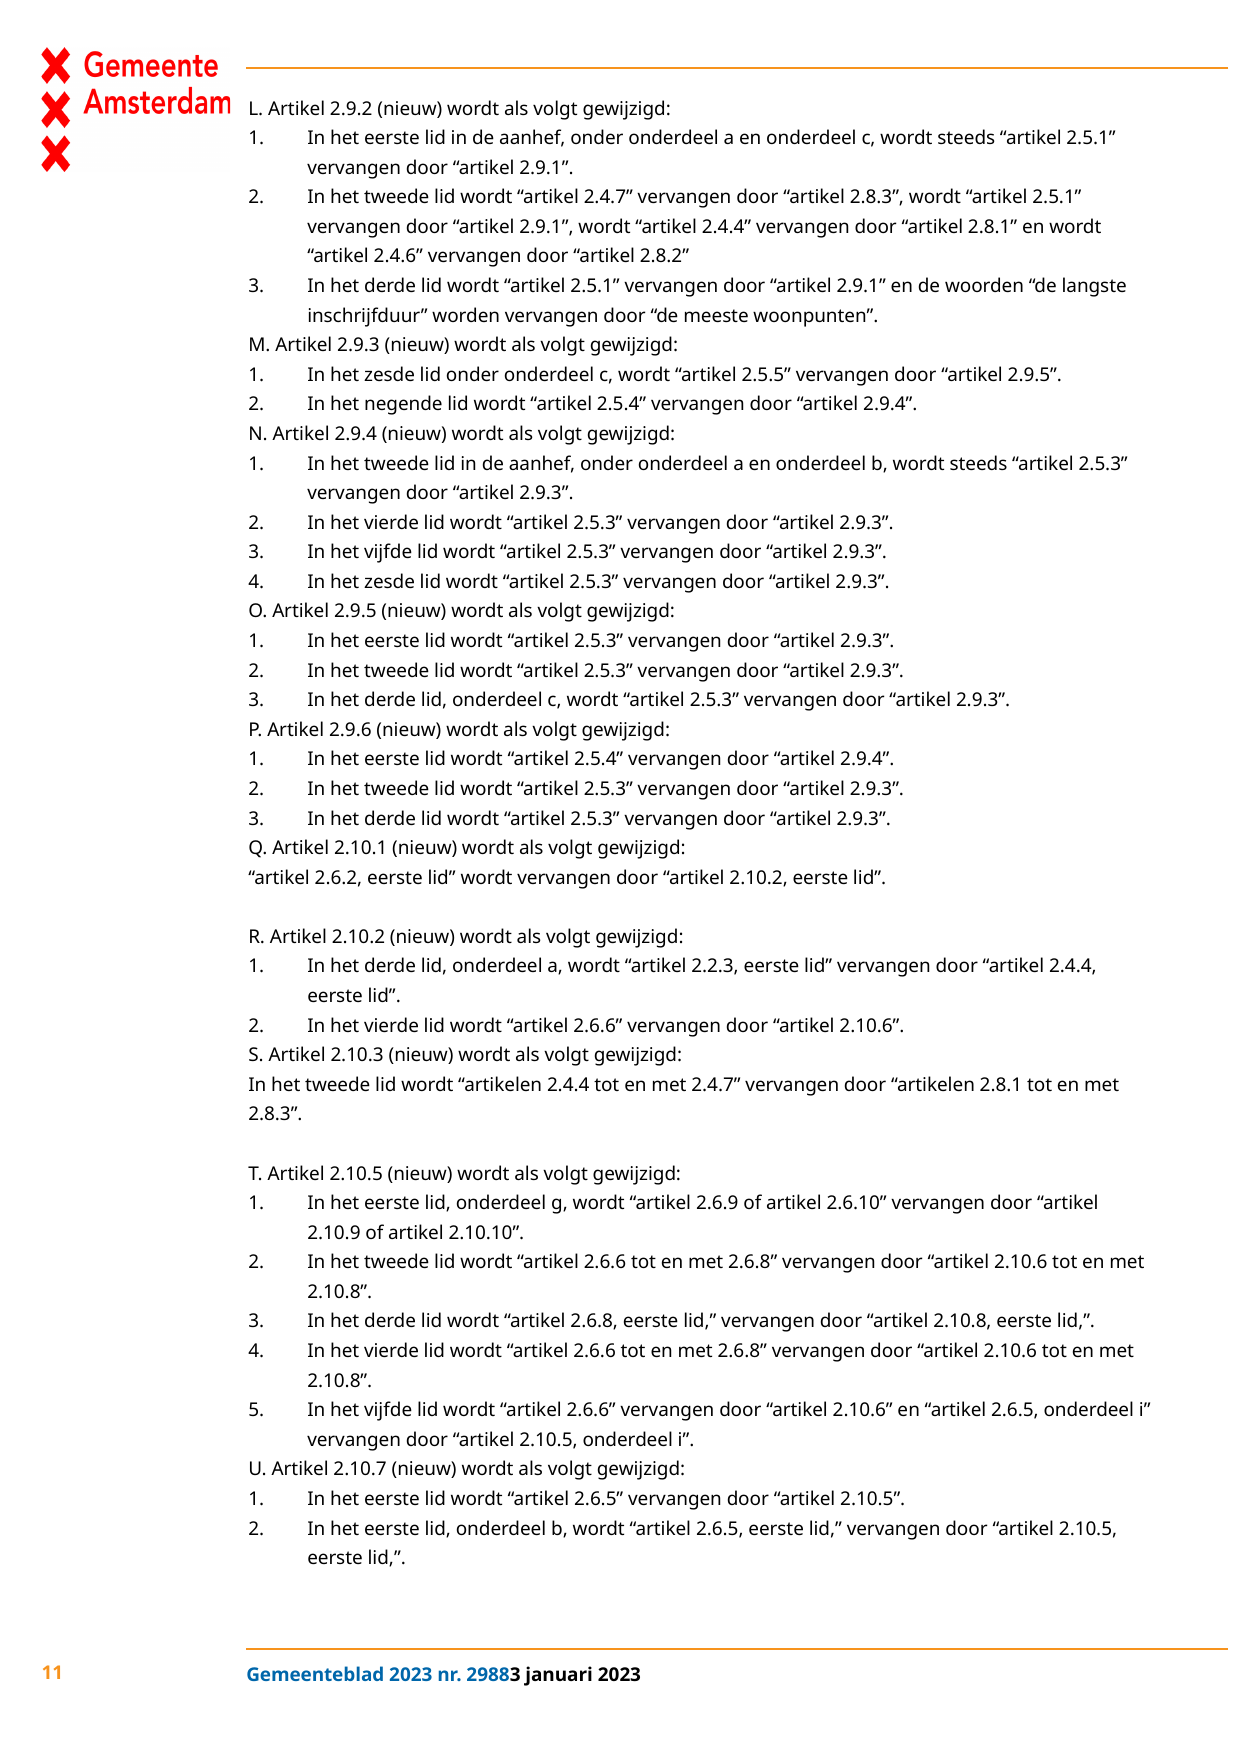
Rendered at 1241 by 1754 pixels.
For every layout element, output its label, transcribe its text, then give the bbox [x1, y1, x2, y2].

list In het vijfde lid wordt “artikel 2.6.6” vervangen door “artikel 2.10.6” en “artikel 2.6.5, onderdeel i” vervangen door “artikel 2.10.5, onderdeel i”. [248, 1396, 1152, 1452]
text P. Artikel 2.9.6 (nieuw) wordt als volgt gewijzigd: [248, 716, 1152, 742]
list In het vijfde lid wordt “artikel 2.5.3” vervangen door “artikel 2.9.3”. [248, 538, 1152, 564]
text M. Artikel 2.9.3 (nieuw) wordt als volgt gewijzigd: [248, 331, 1152, 357]
text N. Artikel 2.9.4 (nieuw) wordt als volgt gewijzigd: [248, 420, 1152, 446]
text T. Artikel 2.10.5 (nieuw) wordt als volgt gewijzigd: [248, 1160, 1152, 1186]
text In het tweede lid wordt “artikelen 2.4.4 tot en met 2.4.7” vervangen door “artikelen 2.8.1 tot en met 2.8.3”. [248, 1071, 1152, 1126]
text R. Artikel 2.10.2 (nieuw) wordt als volgt gewijzigd: [248, 923, 1152, 949]
list In het eerste lid in de aanhef, onder onderdeel a en onderdeel c, wordt steeds “artikel 2.5.1” vervangen door “artikel 2.9.1”. [248, 124, 1152, 180]
list In het derde lid, onderdeel c, wordt “artikel 2.5.3” vervangen door “artikel 2.9.3”. [248, 686, 1152, 712]
list In het vierde lid wordt “artikel 2.6.6” vervangen door “artikel 2.10.6”. [248, 1012, 1152, 1038]
list In het eerste lid wordt “artikel 2.6.5” vervangen door “artikel 2.10.5”. [248, 1485, 1152, 1511]
list In het zesde lid wordt “artikel 2.5.3” vervangen door “artikel 2.9.3”. [248, 568, 1152, 594]
list In het tweede lid wordt “artikel 2.4.7” vervangen door “artikel 2.8.3”, wordt “artikel 2.5.1” vervangen door “artikel 2.9.1”, wordt “artikel 2.4.4” vervangen door “artikel 2.8.1” en wordt “artikel 2.4.6” vervangen door “artikel 2.8.2” [248, 183, 1152, 268]
list In het zesde lid onder onderdeel c, wordt “artikel 2.5.5” vervangen door “artikel 2.9.5”. [248, 361, 1152, 387]
list In het negende lid wordt “artikel 2.5.4” vervangen door “artikel 2.9.4”. [248, 391, 1152, 416]
list In het eerste lid wordt “artikel 2.5.4” vervangen door “artikel 2.9.4”. [248, 746, 1152, 771]
list In het vierde lid wordt “artikel 2.6.6 tot en met 2.6.8” vervangen door “artikel 2.10.6 tot en met 2.10.8”. [248, 1337, 1152, 1393]
list In het eerste lid, onderdeel b, wordt “artikel 2.6.5, eerste lid,” vervangen door “artikel 2.10.5, eerste lid,”. [248, 1515, 1152, 1570]
list In het tweede lid wordt “artikel 2.6.6 tot en met 2.6.8” vervangen door “artikel 2.10.6 tot en met 2.10.8”. [248, 1248, 1152, 1304]
text O. Artikel 2.9.5 (nieuw) wordt als volgt gewijzigd: [248, 598, 1152, 623]
list In het derde lid, onderdeel a, wordt “artikel 2.2.3, eerste lid” vervangen door “artikel 2.4.4, eerste lid”. [248, 953, 1152, 1008]
list In het derde lid wordt “artikel 2.6.8, eerste lid,” vervangen door “artikel 2.10.8, eerste lid,”. [248, 1308, 1152, 1333]
list In het derde lid wordt “artikel 2.5.1” vervangen door “artikel 2.9.1” en de woorden “de langste inschrijfduur” worden vervangen door “de meeste woonpunten”. [248, 272, 1152, 328]
list In het vierde lid wordt “artikel 2.5.3” vervangen door “artikel 2.9.3”. [248, 509, 1152, 535]
list In het eerste lid wordt “artikel 2.5.3” vervangen door “artikel 2.9.3”. [248, 627, 1152, 653]
text “artikel 2.6.2, eerste lid” wordt vervangen door “artikel 2.10.2, eerste lid”. [248, 864, 1152, 890]
list In het derde lid wordt “artikel 2.5.3” vervangen door “artikel 2.9.3”. [248, 805, 1152, 831]
text Q. Artikel 2.10.1 (nieuw) wordt als volgt gewijzigd: [248, 834, 1152, 860]
list In het tweede lid in de aanhef, onder onderdeel a en onderdeel b, wordt steeds “artikel 2.5.3” vervangen door “artikel 2.9.3”. [248, 450, 1152, 505]
list In het tweede lid wordt “artikel 2.5.3” vervangen door “artikel 2.9.3”. [248, 775, 1152, 801]
text S. Artikel 2.10.3 (nieuw) wordt als volgt gewijzigd: [248, 1041, 1152, 1067]
picture [41, 47, 231, 172]
list In het tweede lid wordt “artikel 2.5.3” vervangen door “artikel 2.9.3”. [248, 657, 1152, 683]
text L. Artikel 2.9.2 (nieuw) wordt als volgt gewijzigd: [248, 95, 1152, 121]
text U. Artikel 2.10.7 (nieuw) wordt als volgt gewijzigd: [248, 1456, 1152, 1481]
list In het eerste lid, onderdeel g, wordt “artikel 2.6.9 of artikel 2.6.10” vervangen door “artikel 2.10.9 of artikel 2.10.10”. [248, 1189, 1152, 1245]
